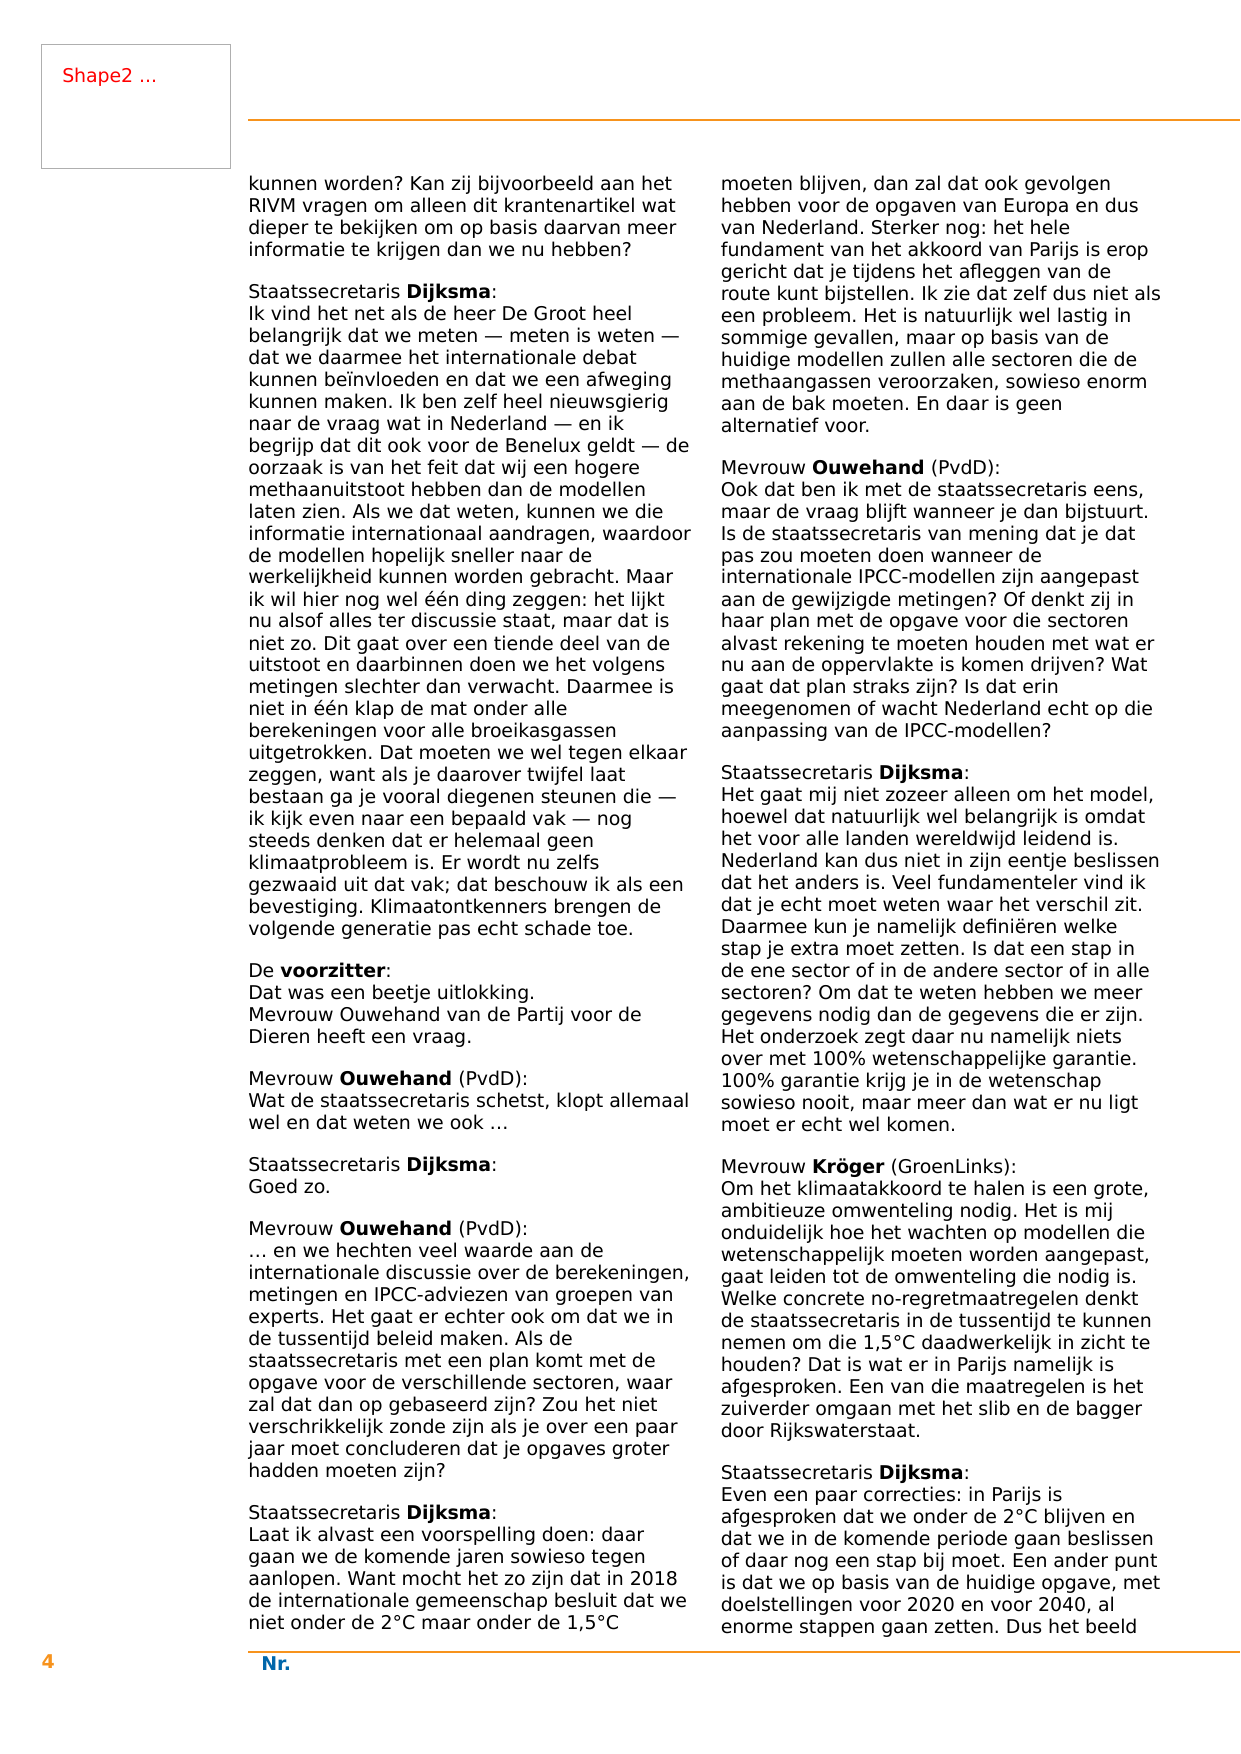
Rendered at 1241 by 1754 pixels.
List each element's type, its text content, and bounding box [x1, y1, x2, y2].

text Het gaat mij niet zozeer alleen om het model, hoewel dat natuurlijk wel belangrijk is omdat het voor alle landen wereldwijd leidend is. Nederland kan dus niet in zijn eentje beslissen dat het anders is. Veel fundamenteler vind ik dat je echt moet weten waar het verschil zit. Daarmee kun je namelijk definiëren welke stap je extra moet zetten. Is dat een stap in de ene sector of in de andere sector of in alle sectoren? Om dat te weten hebben we meer gegevens nodig dan de gegevens die er zijn. Het onderzoek zegt daar nu namelijk niets over met 100% wetenschappelijke garantie. 100% garantie krijg je in de wetenschap sowieso nooit, maar meer dan wat er nu ligt moet er echt wel komen. [721, 784, 1163, 1136]
text Staatssecretaris Dijksma: [248, 281, 691, 303]
text Dat was een beetje uitlokking. [248, 982, 691, 1004]
text Mevrouw Ouwehand (PvdD): [248, 1218, 691, 1240]
text Mevrouw Ouwehand van de Partij voor de Dieren heeft een vraag. [248, 1004, 691, 1048]
text Wat de staatssecretaris schetst, klopt allemaal wel en dat weten we ook … [248, 1090, 691, 1134]
text Staatssecretaris Dijksma: [248, 1502, 691, 1524]
text Ik vind het net als de heer De Groot heel belangrijk dat we meten — meten is weten — dat we daarmee het internationale debat kunnen beïnvloeden en dat we een afweging kunnen maken. Ik ben zelf heel nieuwsgierig naar de vraag wat in Nederland — en ik begrijp dat dit ook voor de Benelux geldt — de oorzaak is van het feit dat wij een hogere methaanuitstoot hebben dan de modellen laten zien. Als we dat weten, kunnen we die informatie internationaal aandragen, waardoor de modellen hopelijk sneller naar de werkelijkheid kunnen worden gebracht. Maar ik wil hier nog wel één ding zeggen: het lijkt nu alsof alles ter discussie staat, maar dat is niet zo. Dit gaat over een tiende deel van de uitstoot en daarbinnen doen we het volgens metingen slechter dan verwacht. Daarmee is niet in één klap de mat onder alle berekeningen voor alle broeikasgassen uitgetrokken. Dat moeten we wel tegen elkaar zeggen, want als je daarover twijfel laat bestaan ga je vooral diegenen steunen die — ik kijk even naar een bepaald vak — nog steeds denken dat er helemaal geen klimaatprobleem is. Er wordt nu zelfs gezwaaid uit dat vak; dat beschouw ik als een bevestiging. Klimaatontkenners brengen de volgende generatie pas echt schade toe. [248, 303, 691, 940]
text Ook dat ben ik met de staatssecretaris eens, maar de vraag blijft wanneer je dan bijstuurt. Is de staatssecretaris van mening dat je dat pas zou moeten doen wanneer de internationale IPCC-modellen zijn aangepast aan de gewijzigde metingen? Of denkt zij in haar plan met de opgave voor die sectoren alvast rekening te moeten houden met wat er nu aan de oppervlakte is komen drijven? Wat gaat dat plan straks zijn? Is dat erin meegenomen of wacht Nederland echt op die aanpassing van de IPCC-modellen? [721, 478, 1163, 742]
text moeten blijven, dan zal dat ook gevolgen hebben voor de opgaven van Europa en dus van Nederland. Sterker nog: het hele fundament van het akkoord van Parijs is erop gericht dat je tijdens het afleggen van de route kunt bijstellen. Ik zie dat zelf dus niet als een probleem. Het is natuurlijk wel lastig in sommige gevallen, maar op basis van de huidige modellen zullen alle sectoren die de methaangassen veroorzaken, sowieso enorm aan de bak moeten. En daar is geen alternatief voor. [721, 173, 1163, 437]
text Staatssecretaris Dijksma: [721, 1462, 1163, 1484]
text De voorzitter: [248, 960, 691, 982]
text Mevrouw Kröger (GroenLinks): [721, 1156, 1163, 1178]
text Mevrouw Ouwehand (PvdD): [248, 1068, 691, 1090]
text Staatssecretaris Dijksma: [248, 1154, 691, 1176]
text Laat ik alvast een voorspelling doen: daar gaan we de komende jaren sowieso tegen aanlopen. Want mocht het zo zijn dat in 2018 de internationale gemeenschap besluit dat we niet onder de 2°C maar onder de 1,5°C [248, 1524, 691, 1633]
text Even een paar correcties: in Parijs is afgesproken dat we onder de 2°C blijven en dat we in de komende periode gaan beslissen of daar nog een stap bij moet. Een ander punt is dat we op basis van de huidige opgave, met doelstellingen voor 2020 en voor 2040, al enorme stappen gaan zetten. Dus het beeld [721, 1484, 1163, 1637]
text Goed zo. [248, 1176, 691, 1198]
text Staatssecretaris Dijksma: [721, 762, 1163, 784]
text … en we hechten veel waarde aan de internationale discussie over de berekeningen, metingen en IPCC-adviezen van groepen van experts. Het gaat er echter ook om dat we in de tussentijd beleid maken. Als de staatssecretaris met een plan komt met de opgave voor de verschillende sectoren, waar zal dat dan op gebaseerd zijn? Zou het niet verschrikkelijk zonde zijn als je over een paar jaar moet concluderen dat je opgaves groter hadden moeten zijn? [248, 1240, 691, 1482]
text Om het klimaatakkoord te halen is een grote, ambitieuze omwenteling nodig. Het is mij onduidelijk hoe het wachten op modellen die wetenschappelijk moeten worden aangepast, gaat leiden tot de omwenteling die nodig is. Welke concrete no-regretmaatregelen denkt de staatssecretaris in de tussentijd te kunnen nemen om die 1,5°C daadwerkelijk in zicht te houden? Dat is wat er in Parijs namelijk is afgesproken. Een van die maatregelen is het zuiverder omgaan met het slib en de bagger door Rijkswaterstaat. [721, 1178, 1163, 1442]
text kunnen worden? Kan zij bijvoorbeeld aan het RIVM vragen om alleen dit krantenartikel wat dieper te bekijken om op basis daarvan meer informatie te krijgen dan we nu hebben? [248, 173, 691, 261]
text Mevrouw Ouwehand (PvdD): [721, 457, 1163, 478]
